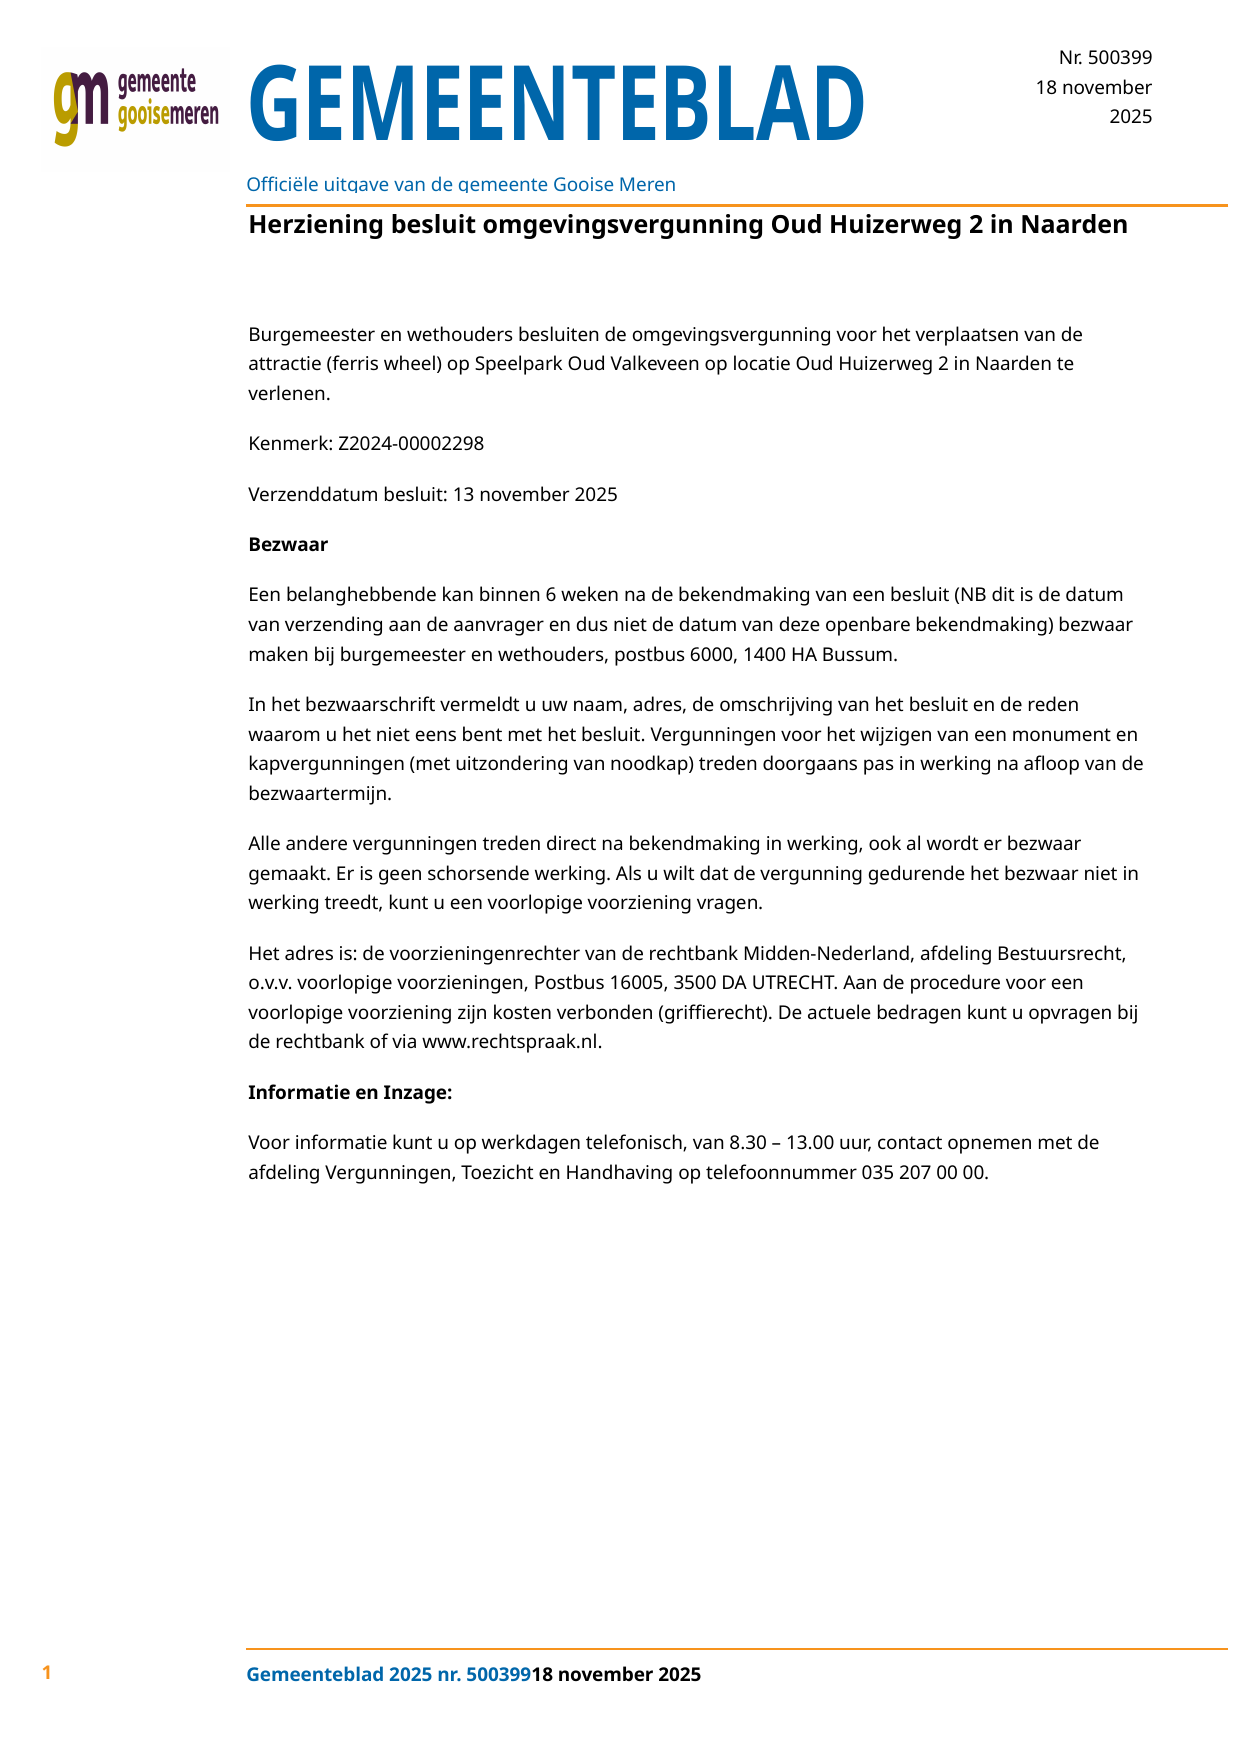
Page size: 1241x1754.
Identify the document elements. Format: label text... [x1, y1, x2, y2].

text Informatie en Inzage: [248, 1079, 1152, 1105]
text Kenmerk: Z2024-00002298 [248, 430, 1152, 456]
text In het bezwaarschrift vermeldt u uw naam, adres, de omschrijving van het besluit en de reden waarom u het niet eens bent met het besluit. Vergunningen voor het wijzigen van een monument en kapvergunningen (met uitzondering van noodkap) treden doorgaans pas in werking na afloop van de bezwaartermijn. [248, 691, 1152, 806]
text Verzenddatum besluit: 13 november 2025 [248, 481, 1152, 506]
picture [41, 47, 231, 172]
text Bezwaar [248, 531, 1152, 557]
text Voor informatie kunt u op werkdagen telefonisch, van 8.30 – 13.00 uur, contact opnemen met de afdeling Vergunningen, Toezicht en Handhaving op telefoonnummer 035 207 00 00. [248, 1129, 1152, 1185]
text Herziening besluit omgevingsvergunning Oud Huizerweg 2 in Naarden [248, 207, 1152, 241]
text Het adres is: de voorzieningenrechter van de rechtbank Midden-Nederland, afdeling Bestuursrecht, o.v.v. voorlopige voorzieningen, Postbus 16005, 3500 DA UTRECHT. Aan de procedure voor een voorlopige voorziening zijn kosten verbonden (griffierecht). De actuele bedragen kunt u opvragen bij de rechtbank of via www.rechtspraak.nl. [248, 940, 1152, 1054]
text Alle andere vergunningen treden direct na bekendmaking in werking, ook al wordt er bezwaar gemaakt. Er is geen schorsende werking. Als u wilt dat de vergunning gedurende het bezwaar niet in werking treedt, kunt u een voorlopige voorziening vragen. [248, 830, 1152, 915]
text Burgemeester en wethouders besluiten de omgevingsvergunning voor het verplaatsen van de attractie (ferris wheel) op Speelpark Oud Valkeveen op locatie Oud Huizerweg 2 in Naarden te verlenen. [248, 321, 1152, 406]
text Een belanghebbende kan binnen 6 weken na de bekendmaking van een besluit (NB dit is de datum van verzending aan de aanvrager en dus niet de datum van deze openbare bekendmaking) bezwaar maken bij burgemeester en wethouders, postbus 6000, 1400 HA Bussum. [248, 582, 1152, 666]
